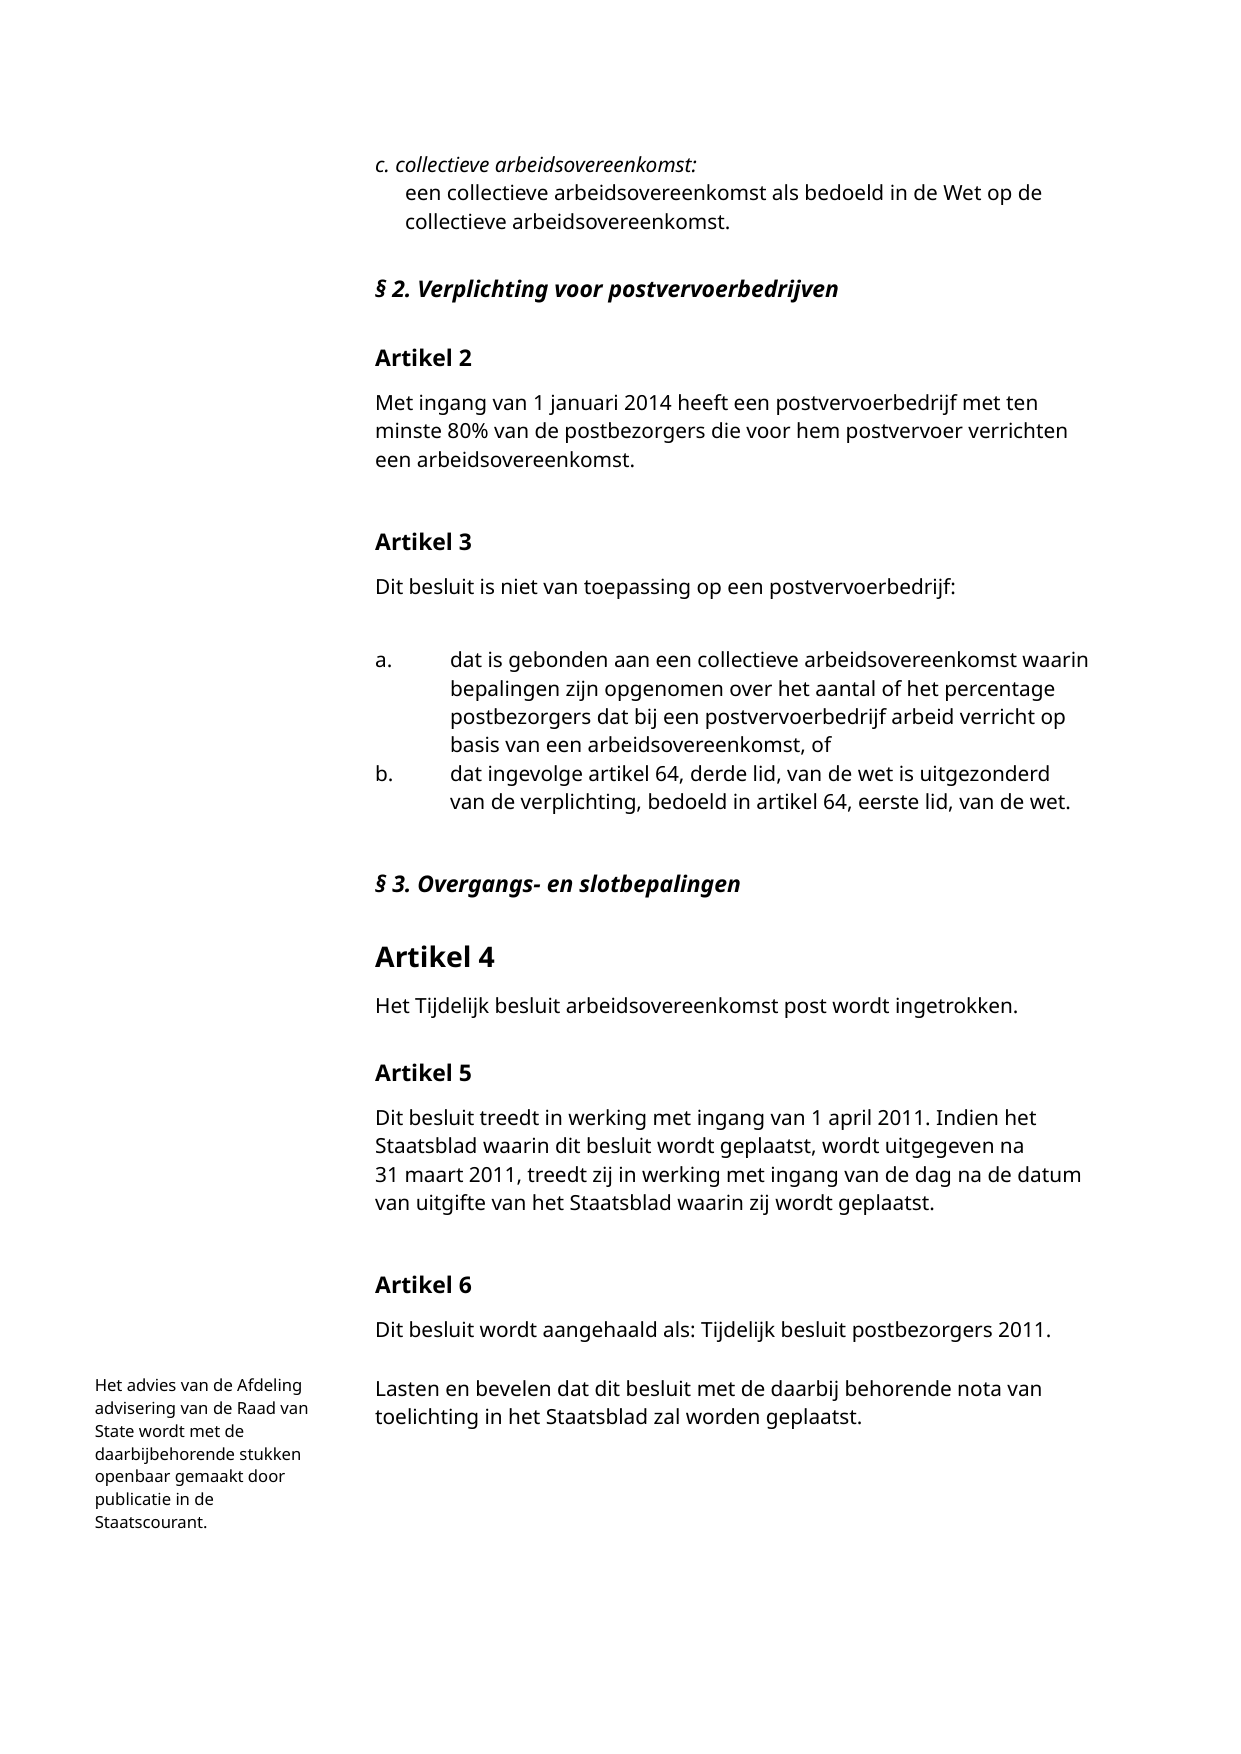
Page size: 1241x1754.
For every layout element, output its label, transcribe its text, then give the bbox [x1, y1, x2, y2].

text Met ingang van 1 januari 2014 heeft een postvervoerbedrijf met ten minste 80% van de postbezorgers die voor hem postvervoer verrichten een arbeidsovereenkomst. [375, 388, 1090, 473]
list dat ingevolge artikel 64, derde lid, van de wet is uitgezonderd van de verplichting, bedoeld in artikel 64, eerste lid, van de wet. [375, 759, 1090, 816]
text c. collectieve arbeidsovereenkomst: [375, 150, 1090, 178]
text Lasten en bevelen dat dit besluit met de daarbij behorende nota van toelichting in het Staatsblad zal worden geplaatst. [375, 1374, 1090, 1431]
text Dit besluit wordt aangehaald als: Tijdelijk besluit postbezorgers 2011. [375, 1316, 1090, 1344]
subtitle § 3. Overgangs- en slotbepalingen [375, 868, 1090, 900]
subtitle Artikel 6 [375, 1269, 1090, 1301]
subtitle Artikel 2 [375, 342, 1090, 373]
subtitle § 2. Verplichting voor postvervoerbedrijven [375, 273, 1090, 304]
text Het Tijdelijk besluit arbeidsovereenkomst post wordt ingetrokken. [375, 991, 1090, 1019]
text een collectieve arbeidsovereenkomst als bedoeld in de Wet op de collectieve arbeidsovereenkomst. [405, 178, 1090, 235]
subtitle Artikel 3 [375, 526, 1090, 557]
subtitle Artikel 5 [375, 1057, 1090, 1088]
text Dit besluit is niet van toepassing op een postvervoerbedrijf: [375, 572, 1090, 600]
list dat is gebonden aan een collectieve arbeidsovereenkomst waarin bepalingen zijn opgenomen over het aantal of het percentage postbezorgers dat bij een postvervoerbedrijf arbeid verricht op basis van een arbeidsovereenkomst, of [375, 645, 1090, 759]
text Het advies van de Afdeling advisering van de Raad van State wordt met de daarbijbehorende stukken openbaar gemaakt door publicatie in de Staatscourant. [94, 1374, 328, 1533]
subtitle Artikel 4 [375, 937, 1090, 976]
text Dit besluit treedt in werking met ingang van 1 april 2011. Indien het Staatsblad waarin dit besluit wordt geplaatst, wordt uitgegeven na 31 maart 2011, treedt zij in werking met ingang van de dag na de datum van uitgifte van het Staatsblad waarin zij wordt geplaatst. [375, 1103, 1090, 1217]
